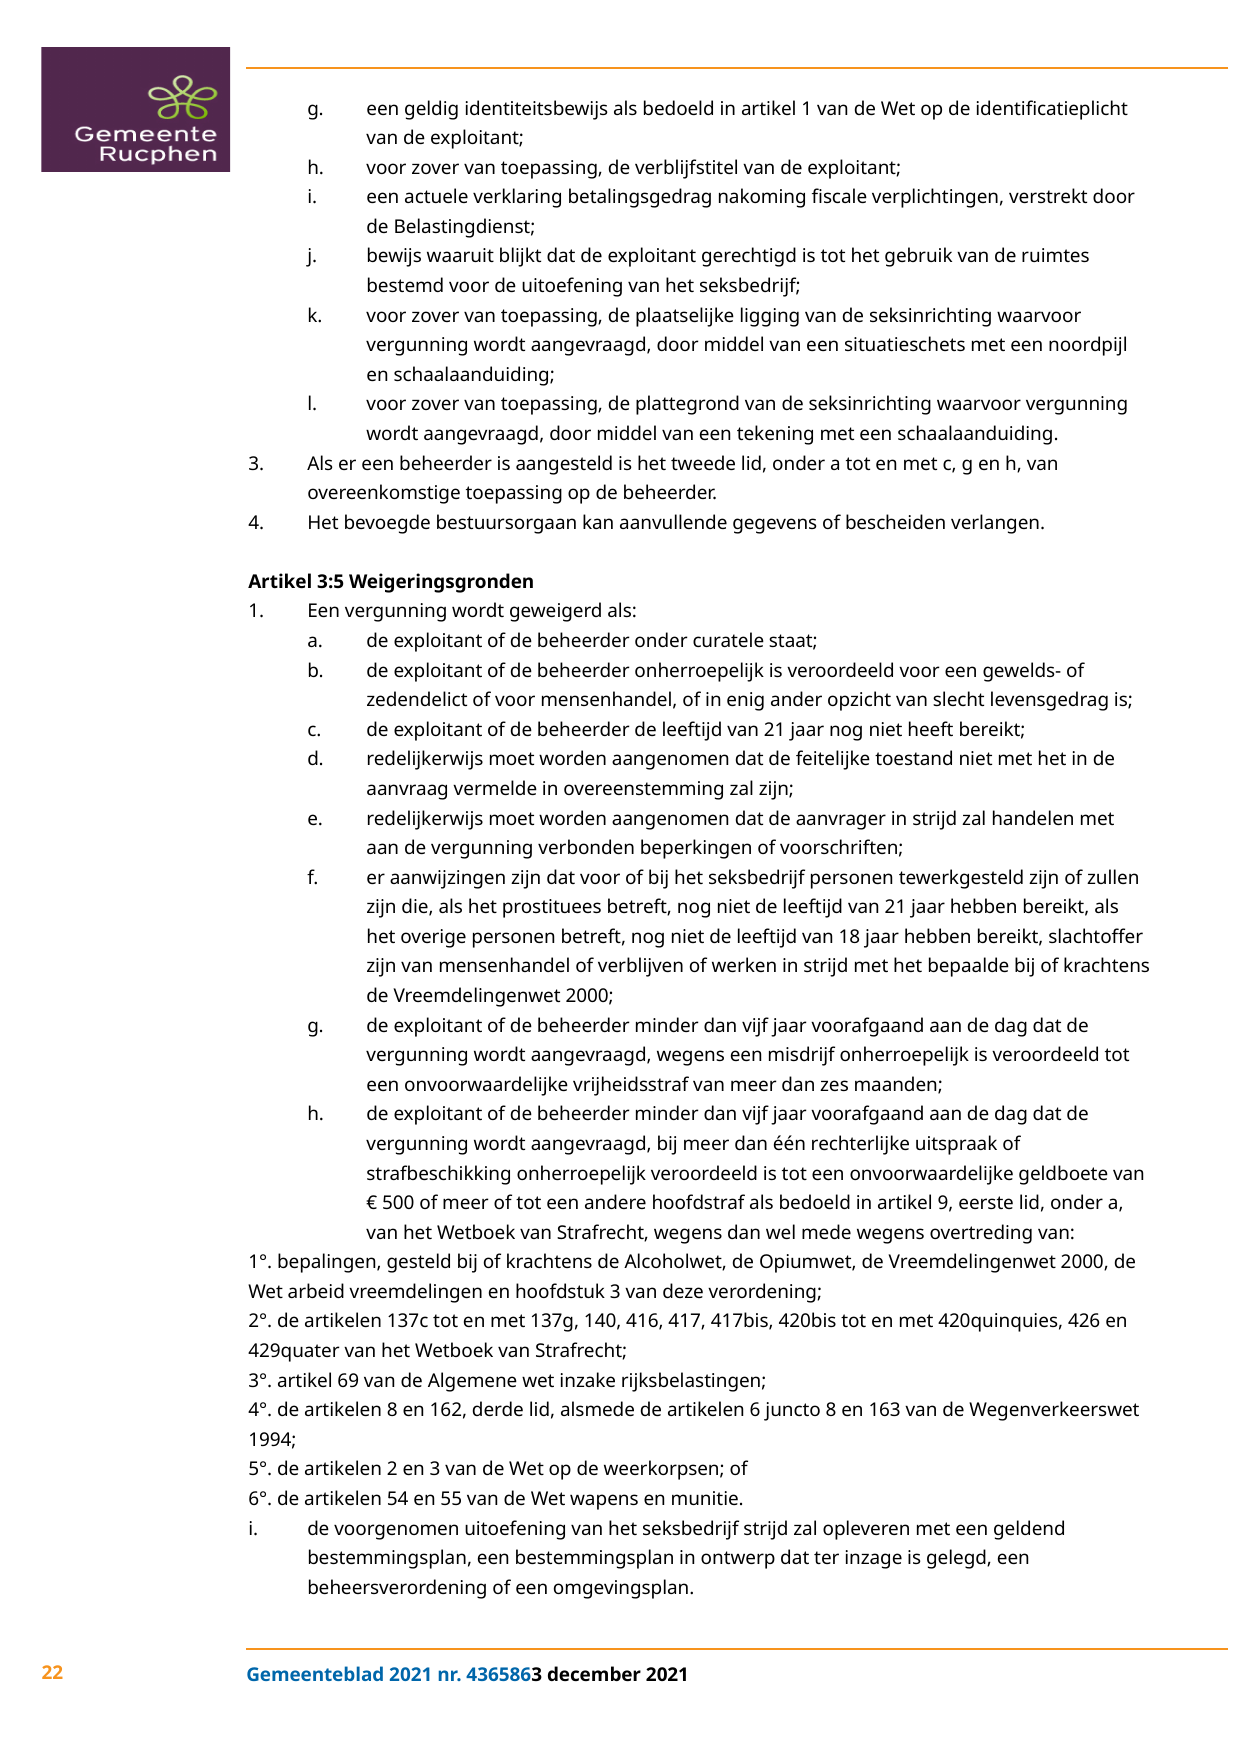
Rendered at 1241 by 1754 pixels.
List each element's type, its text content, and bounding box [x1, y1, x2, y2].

list voor zover van toepassing, de plattegrond van de seksinrichting waarvoor vergunning wordt aangevraagd, door middel van een tekening met een schaalaanduiding. [307, 391, 1152, 446]
text 3°. artikel 69 van de Algemene wet inzake rijksbelastingen; [248, 1367, 1152, 1393]
list voor zover van toepassing, de plaatselijke ligging van de seksinrichting waarvoor vergunning wordt aangevraagd, door middel van een situatieschets met een noordpijl en schaalaanduiding; [307, 302, 1152, 387]
list er aanwijzingen zijn dat voor of bij het seksbedrijf personen tewerkgesteld zijn of zullen zijn die, als het prostituees betreft, nog niet de leeftijd van 21 jaar hebben bereikt, als het overige personen betreft, nog niet de leeftijd van 18 jaar hebben bereikt, slachtoffer zijn van mensenhandel of verblijven of werken in strijd met het bepaalde bij of krachtens de Vreemdelingenwet 2000; [307, 864, 1152, 1008]
list de exploitant of de beheerder de leeftijd van 21 jaar nog niet heeft bereikt; [307, 716, 1152, 742]
picture [41, 47, 231, 172]
list een geldig identiteitsbewijs als bedoeld in artikel 1 van de Wet op de identificatieplicht van de exploitant; [307, 95, 1152, 150]
text 6°. de artikelen 54 en 55 van de Wet wapens en munitie. [248, 1485, 1152, 1511]
list de voorgenomen uitoefening van het seksbedrijf strijd zal opleveren met een geldend bestemmingsplan, een bestemmingsplan in ontwerp dat ter inzage is gelegd, een beheersverordening of een omgevingsplan. [248, 1515, 1152, 1600]
list de exploitant of de beheerder onherroepelijk is veroordeeld voor een gewelds- of zedendelict of voor mensenhandel, of in enig ander opzicht van slecht levensgedrag is; [307, 657, 1152, 712]
list Een vergunning wordt geweigerd als: [248, 598, 1152, 623]
list bewijs waaruit blijkt dat de exploitant gerechtigd is tot het gebruik van de ruimtes bestemd voor de uitoefening van het seksbedrijf; [307, 243, 1152, 298]
text 1°. bepalingen, gesteld bij of krachtens de Alcoholwet, de Opiumwet, de Vreemdelingenwet 2000, de Wet arbeid vreemdelingen en hoofdstuk 3 van deze verordening; [248, 1248, 1152, 1304]
list redelijkerwijs moet worden aangenomen dat de aanvrager in strijd zal handelen met aan de vergunning verbonden beperkingen of voorschriften; [307, 805, 1152, 860]
list Als er een beheerder is aangesteld is het tweede lid, onder a tot en met c, g en h, van overeenkomstige toepassing op de beheerder. [248, 450, 1152, 505]
list de exploitant of de beheerder minder dan vijf jaar voorafgaand aan de dag dat de vergunning wordt aangevraagd, bij meer dan één rechterlijke uitspraak of strafbeschikking onherroepelijk veroordeeld is tot een onvoorwaardelijke geldboete van € 500 of meer of tot een andere hoofdstraf als bedoeld in artikel 9, eerste lid, onder a, van het Wetboek van Strafrecht, wegens dan wel mede wegens overtreding van: [307, 1101, 1152, 1245]
list Het bevoegde bestuursorgaan kan aanvullende gegevens of bescheiden verlangen. [248, 509, 1152, 535]
list een actuele verklaring betalingsgedrag nakoming fiscale verplichtingen, verstrekt door de Belastingdienst; [307, 183, 1152, 239]
list voor zover van toepassing, de verblijfstitel van de exploitant; [307, 154, 1152, 180]
list redelijkerwijs moet worden aangenomen dat de feitelijke toestand niet met het in de aanvraag vermelde in overeenstemming zal zijn; [307, 746, 1152, 801]
list de exploitant of de beheerder onder curatele staat; [307, 627, 1152, 653]
text 4°. de artikelen 8 en 162, derde lid, alsmede de artikelen 6 juncto 8 en 163 van de Wegenverkeerswet 1994; [248, 1396, 1152, 1452]
text 2°. de artikelen 137c tot en met 137g, 140, 416, 417, 417bis, 420bis tot en met 420quinquies, 426 en 429quater van het Wetboek van Strafrecht; [248, 1308, 1152, 1363]
list de exploitant of de beheerder minder dan vijf jaar voorafgaand aan de dag dat de vergunning wordt aangevraagd, wegens een misdrijf onherroepelijk is veroordeeld tot een onvoorwaardelijke vrijheidsstraf van meer dan zes maanden; [307, 1012, 1152, 1097]
text Artikel 3:5 Weigeringsgronden [248, 568, 1152, 594]
text 5°. de artikelen 2 en 3 van de Wet op de weerkorpsen; of [248, 1456, 1152, 1481]
